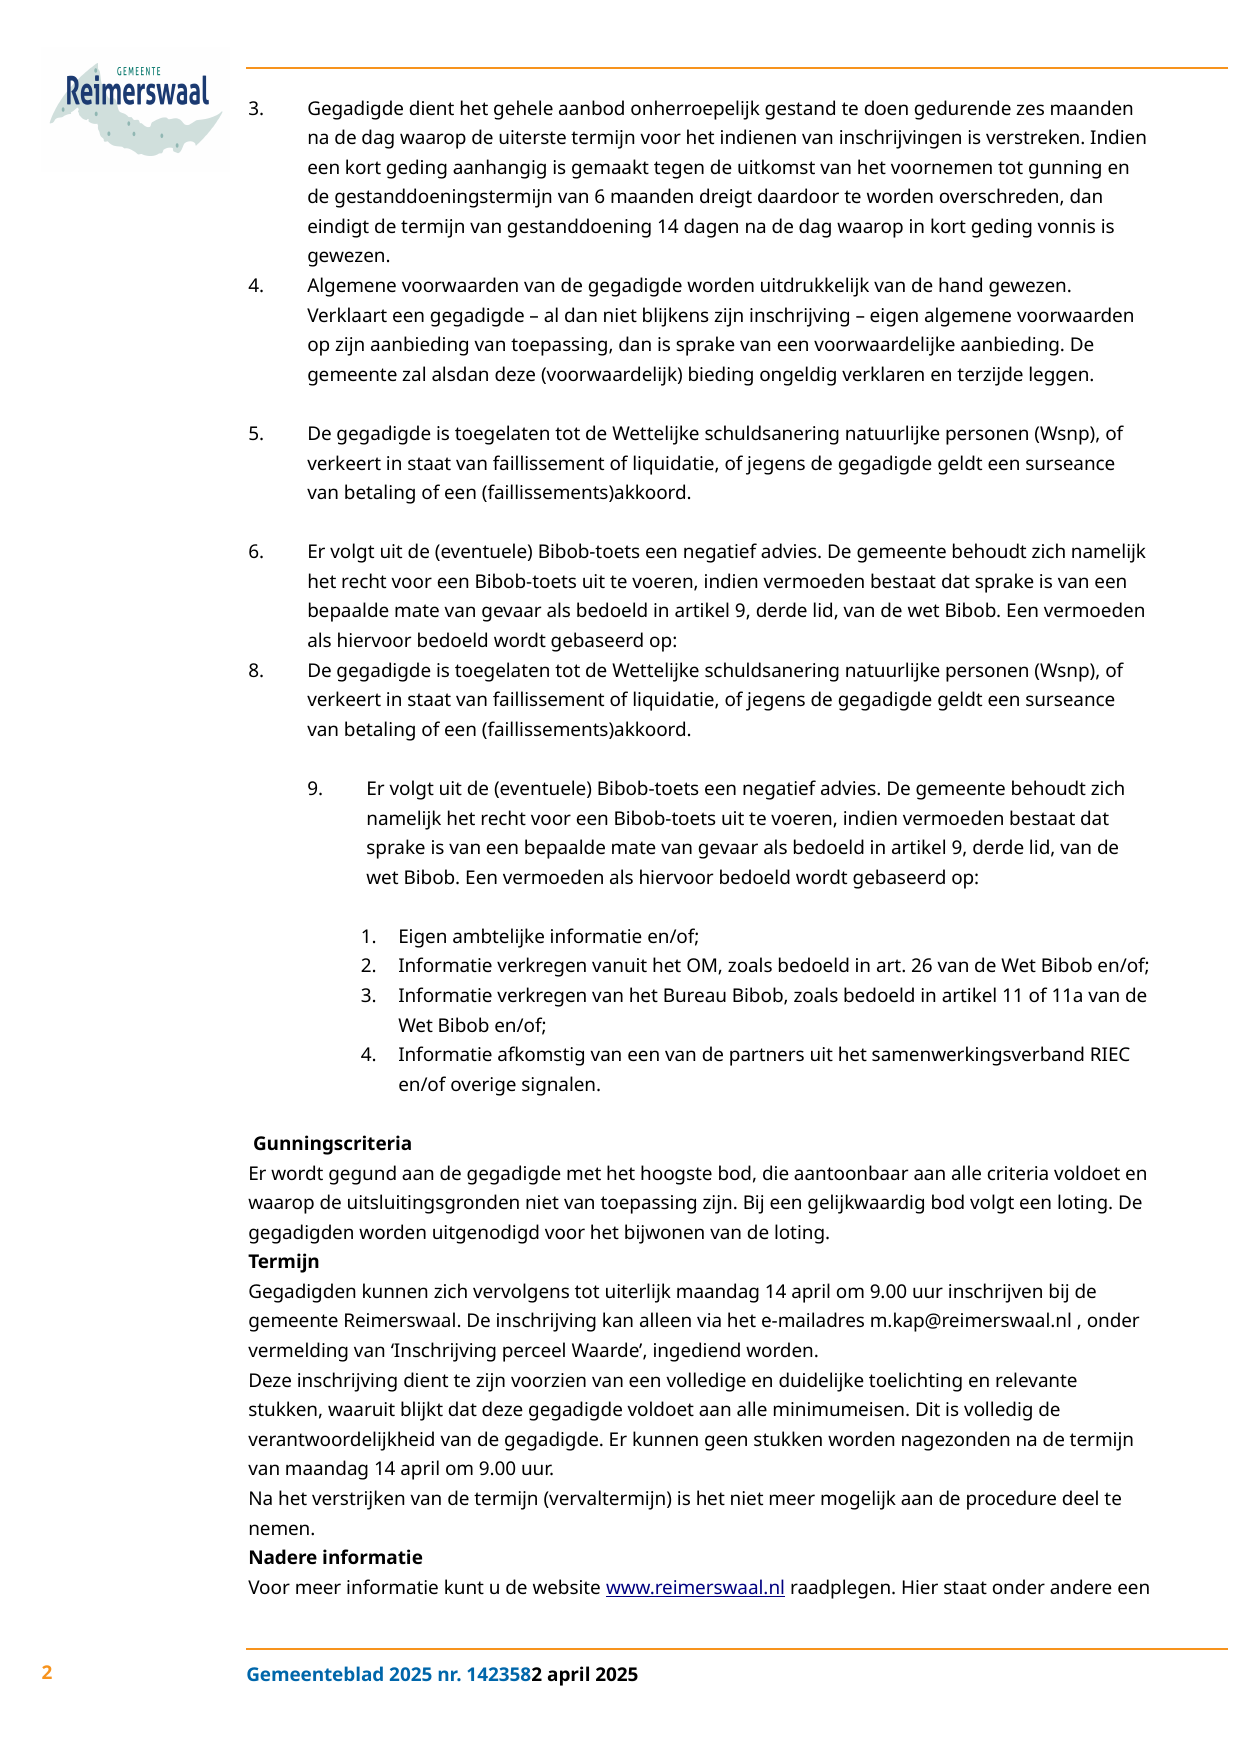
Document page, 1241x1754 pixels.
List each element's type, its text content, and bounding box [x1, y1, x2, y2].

text Na het verstrijken van de termijn (vervaltermijn) is het niet meer mogelijk aan de procedure deel te nemen. [248, 1485, 1152, 1541]
list Algemene voorwaarden van de gegadigde worden uitdrukkelijk van de hand gewezen. Verklaart een gegadigde – al dan niet blijkens zijn inschrijving – eigen algemene voorwaarden op zijn aanbieding van toepassing, dan is sprake van een voorwaardelijke aanbieding. De gemeente zal alsdan deze (voorwaardelijk) bieding ongeldig verklaren en terzijde leggen. [248, 272, 1152, 387]
text Nadere informatie [248, 1544, 1152, 1570]
list Informatie verkregen vanuit het OM, zoals bedoeld in art. 26 van de Wet Bibob en/of; [361, 953, 1152, 978]
text Deze inschrijving dient te zijn voorzien van een volledige en duidelijke toelichting en relevante stukken, waaruit blijkt dat deze gegadigde voldoet aan alle minimumeisen. Dit is volledig de verantwoordelijkheid van de gegadigde. Er kunnen geen stukken worden nagezonden na de termijn van maandag 14 april om 9.00 uur. [248, 1367, 1152, 1481]
text Gegadigden kunnen zich vervolgens tot uiterlijk maandag 14 april om 9.00 uur inschrijven bij de gemeente Reimerswaal. De inschrijving kan alleen via het e-mailadres m.kap@reimerswaal.nl , onder vermelding van ‘Inschrijving perceel Waarde’, ingediend worden. [248, 1278, 1152, 1363]
list De gegadigde is toegelaten tot de Wettelijke schuldsanering natuurlijke personen (Wsnp), of verkeert in staat van faillissement of liquidatie, of jegens de gegadigde geldt een surseance van betaling of een (faillissements)akkoord. [248, 657, 1152, 742]
text Er wordt gegund aan de gegadigde met het hoogste bod, die aantoonbaar aan alle criteria voldoet en waarop de uitsluitingsgronden niet van toepassing zijn. Bij een gelijkwaardig bod volgt een loting. De gegadigden worden uitgenodigd voor het bijwonen van de loting. [248, 1160, 1152, 1245]
text Gunningscriteria [248, 1130, 1152, 1156]
list Er volgt uit de (eventuele) Bibob-toets een negatief advies. De gemeente behoudt zich namelijk het recht voor een Bibob-toets uit te voeren, indien vermoeden bestaat dat sprake is van een bepaalde mate van gevaar als bedoeld in artikel 9, derde lid, van de wet Bibob. Een vermoeden als hiervoor bedoeld wordt gebaseerd op: [307, 775, 1152, 890]
picture [41, 47, 231, 172]
list Eigen ambtelijke informatie en/of; [361, 923, 1152, 949]
text Termijn [248, 1248, 1152, 1274]
list Informatie afkomstig van een van de partners uit het samenwerkingsverband RIEC en/of overige signalen. [361, 1041, 1152, 1097]
list Informatie verkregen van het Bureau Bibob, zoals bedoeld in artikel 11 of 11a van de Wet Bibob en/of; [361, 982, 1152, 1038]
text Voor meer informatie kunt u de website www.reimerswaal.nl raadplegen. Hier staat onder andere een [248, 1574, 1152, 1600]
list Er volgt uit de (eventuele) Bibob-toets een negatief advies. De gemeente behoudt zich namelijk het recht voor een Bibob-toets uit te voeren, indien vermoeden bestaat dat sprake is van een bepaalde mate van gevaar als bedoeld in artikel 9, derde lid, van de wet Bibob. Een vermoeden als hiervoor bedoeld wordt gebaseerd op: [248, 538, 1152, 653]
list De gegadigde is toegelaten tot de Wettelijke schuldsanering natuurlijke personen (Wsnp), of verkeert in staat van faillissement of liquidatie, of jegens de gegadigde geldt een surseance van betaling of een (faillissements)akkoord. [248, 420, 1152, 505]
list Gegadigde dient het gehele aanbod onherroepelijk gestand te doen gedurende zes maanden na de dag waarop de uiterste termijn voor het indienen van inschrijvingen is verstreken. Indien een kort geding aanhangig is gemaakt tegen de uitkomst van het voornemen tot gunning en de gestanddoeningstermijn van 6 maanden dreigt daardoor te worden overschreden, dan eindigt de termijn van gestanddoening 14 dagen na de dag waarop in kort geding vonnis is gewezen. [248, 95, 1152, 268]
